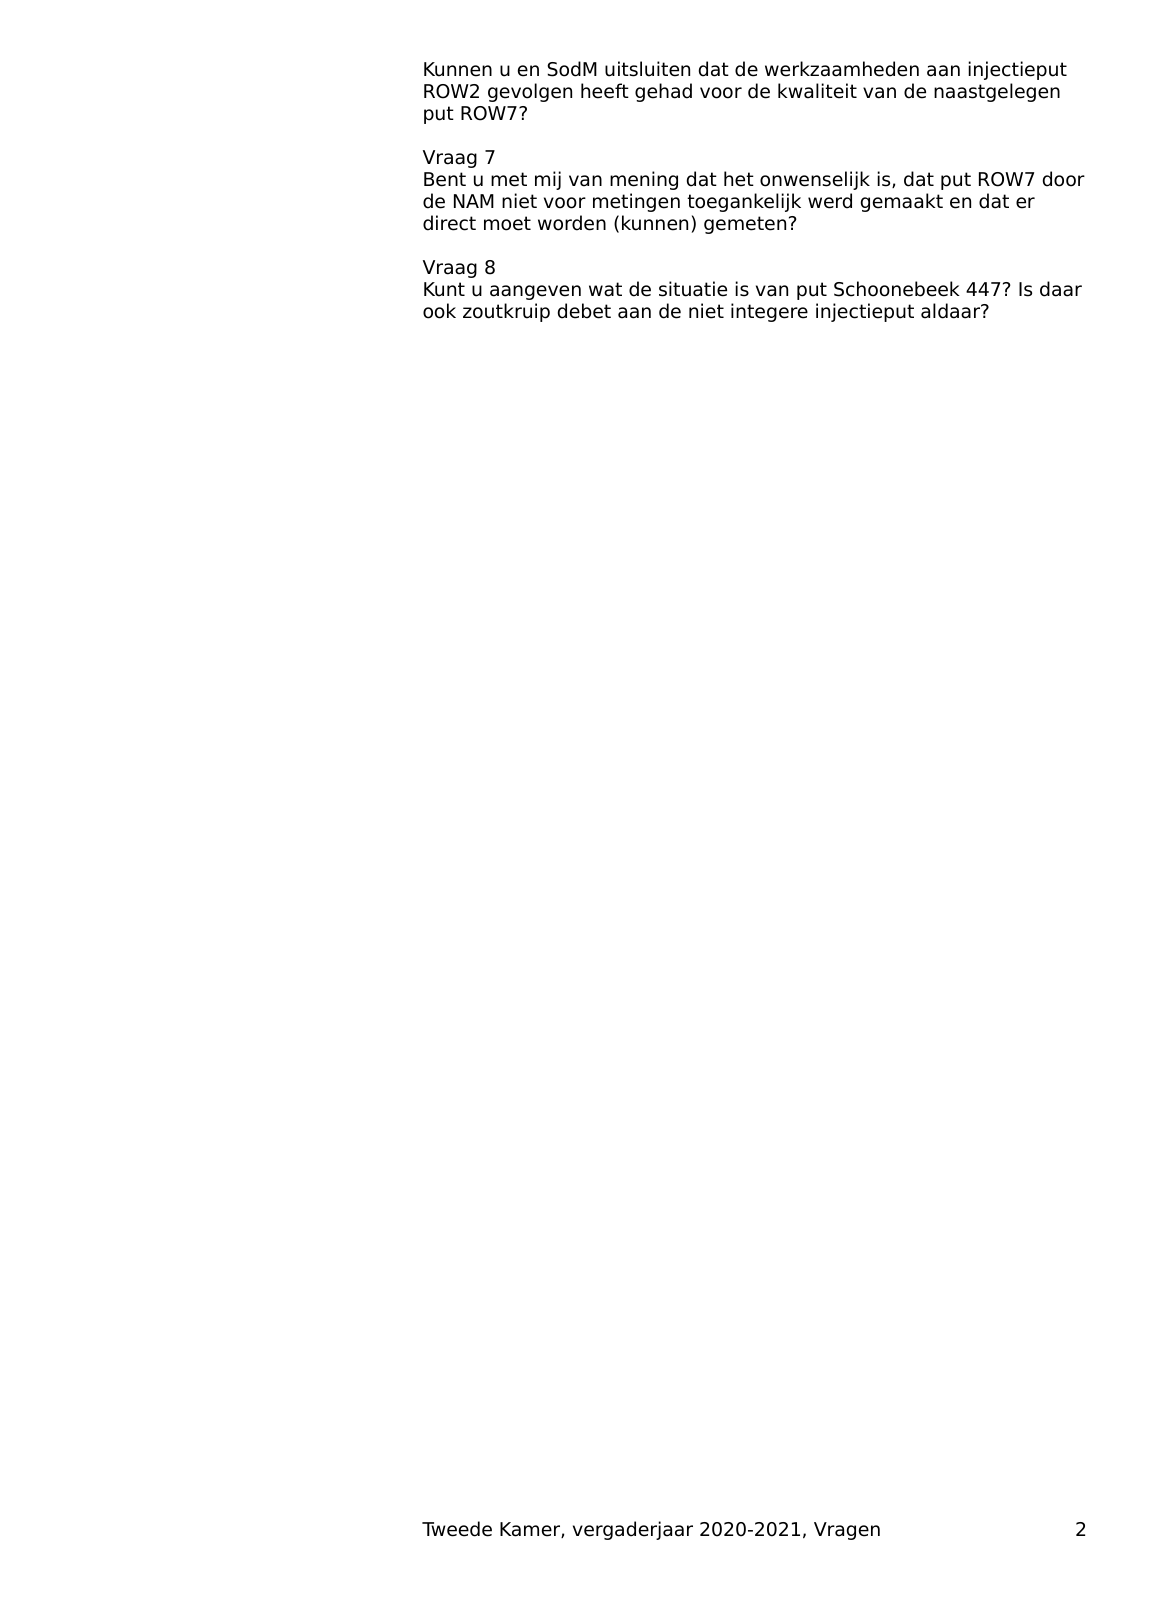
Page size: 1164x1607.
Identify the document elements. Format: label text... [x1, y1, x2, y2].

text Kunt u aangeven wat de situatie is van put Schoonebeek 447? Is daar ook zoutkruip debet aan de niet integere injectieput aldaar? [422, 279, 1087, 323]
text Kunnen u en SodM uitsluiten dat de werkzaamheden aan injectieput ROW2 gevolgen heeft gehad voor de kwaliteit van de naastgelegen put ROW7? [422, 59, 1087, 125]
text Bent u met mij van mening dat het onwenselijk is, dat put ROW7 door de NAM niet voor metingen toegankelijk werd gemaakt en dat er direct moet worden (kunnen) gemeten? [422, 169, 1087, 235]
text Vraag 8 [422, 257, 1087, 279]
text Vraag 7 [422, 147, 1087, 169]
